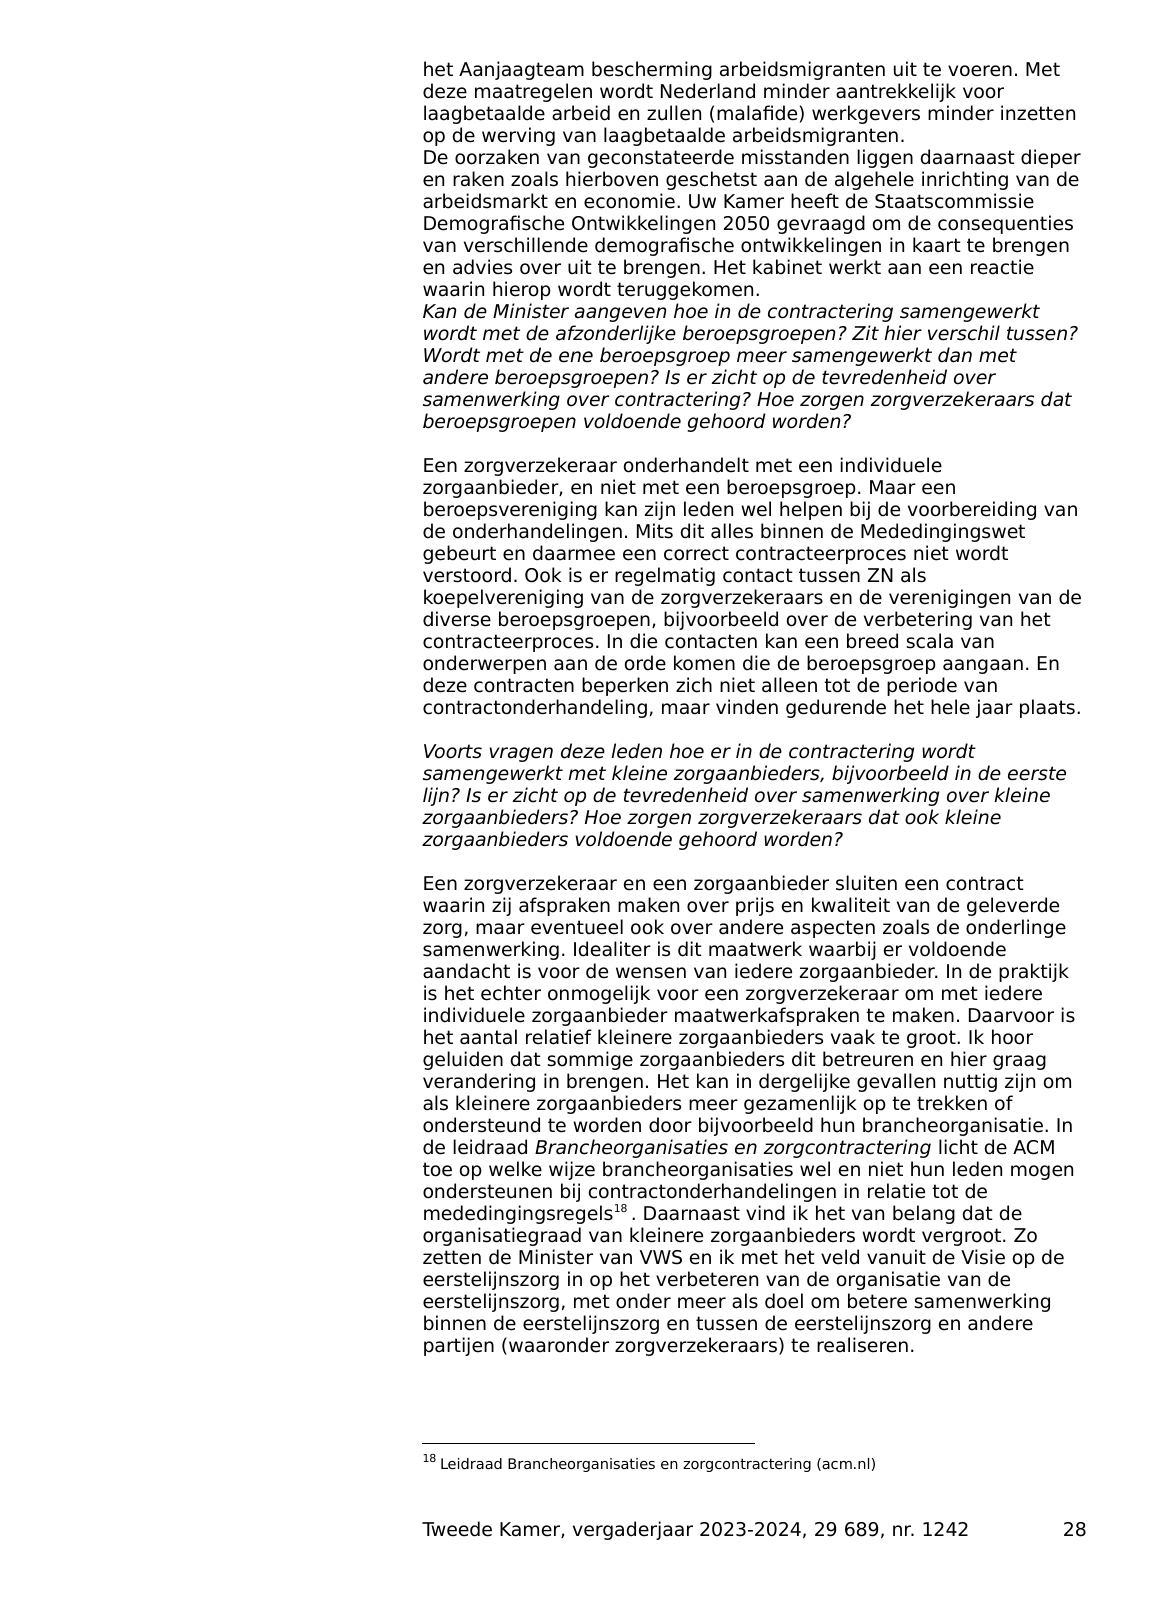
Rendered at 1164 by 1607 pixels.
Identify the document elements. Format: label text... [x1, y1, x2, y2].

text Een zorgverzekeraar onderhandelt met een individuele zorgaanbieder, en niet met een beroepsgroep. Maar een beroepsvereniging kan zijn leden wel helpen bij de voorbereiding van de onderhandelingen. Mits dit alles binnen de Mededingingswet gebeurt en daarmee een correct contracteerproces niet wordt verstoord. Ook is er regelmatig contact tussen ZN als koepelvereniging van de zorgverzekeraars en de verenigingen van de diverse beroepsgroepen, bijvoorbeeld over de verbetering van het contracteerproces. In die contacten kan een breed scala van onderwerpen aan de orde komen die de beroepsgroep aangaan. En deze contracten beperken zich niet alleen tot de periode van contractonderhandeling, maar vinden gedurende het hele jaar plaats. [422, 455, 1087, 719]
text het Aanjaagteam bescherming arbeidsmigranten uit te voeren. Met deze maatregelen wordt Nederland minder aantrekkelijk voor laagbetaalde arbeid en zullen (malafide) werkgevers minder inzetten op de werving van laagbetaalde arbeidsmigranten. [422, 59, 1087, 147]
text De oorzaken van geconstateerde misstanden liggen daarnaast dieper en raken zoals hierboven geschetst aan de algehele inrichting van de arbeidsmarkt en economie. Uw Kamer heeft de Staatscommissie Demografische Ontwikkelingen 2050 gevraagd om de consequenties van verschillende demografische ontwikkelingen in kaart te brengen en advies over uit te brengen. Het kabinet werkt aan een reactie waarin hierop wordt teruggekomen. [422, 147, 1087, 301]
text Kan de Minister aangeven hoe in de contractering samengewerkt wordt met de afzonderlijke beroepsgroepen? Zit hier verschil tussen? Wordt met de ene beroepsgroep meer samengewerkt dan met andere beroepsgroepen? Is er zicht op de tevredenheid over samenwerking over contractering? Hoe zorgen zorgverzekeraars dat beroepsgroepen voldoende gehoord worden? [422, 301, 1087, 433]
text Een zorgverzekeraar en een zorgaanbieder sluiten een contract waarin zij afspraken maken over prijs en kwaliteit van de geleverde zorg, maar eventueel ook over andere aspecten zoals de onderlinge samenwerking. Idealiter is dit maatwerk waarbij er voldoende aandacht is voor de wensen van iedere zorgaanbieder. In de praktijk is het echter onmogelijk voor een zorgverzekeraar om met iedere individuele zorgaanbieder maatwerkafspraken te maken. Daarvoor is het aantal relatief kleinere zorgaanbieders vaak te groot. Ik hoor geluiden dat sommige zorgaanbieders dit betreuren en hier graag verandering in brengen. Het kan in dergelijke gevallen nuttig zijn om als kleinere zorgaanbieders meer gezamenlijk op te trekken of ondersteund te worden door bijvoorbeeld hun brancheorganisatie. In de leidraad Brancheorganisaties en zorgcontractering licht de ACM toe op welke wijze brancheorganisaties wel en niet hun leden mogen ondersteunen bij contractonderhandelingen in relatie tot de mededingingsregels. Daarnaast vind ik het van belang dat de organisatiegraad van kleinere zorgaanbieders wordt vergroot. Zo zetten de Minister van VWS en ik met het veld vanuit de Visie op de eerstelijnszorg in op het verbeteren van de organisatie van de eerstelijnszorg, met onder meer als doel om betere samenwerking binnen de eerstelijnszorg en tussen de eerstelijnszorg en andere partijen (waaronder zorgverzekeraars) te realiseren. [422, 873, 1087, 1356]
text Voorts vragen deze leden hoe er in de contractering wordt samengewerkt met kleine zorgaanbieders, bijvoorbeeld in de eerste lijn? Is er zicht op de tevredenheid over samenwerking over kleine zorgaanbieders? Hoe zorgen zorgverzekeraars dat ook kleine zorgaanbieders voldoende gehoord worden? [422, 741, 1087, 851]
text Leidraad Brancheorganisaties en zorgcontractering (acm.nl) [422, 1452, 1087, 1474]
